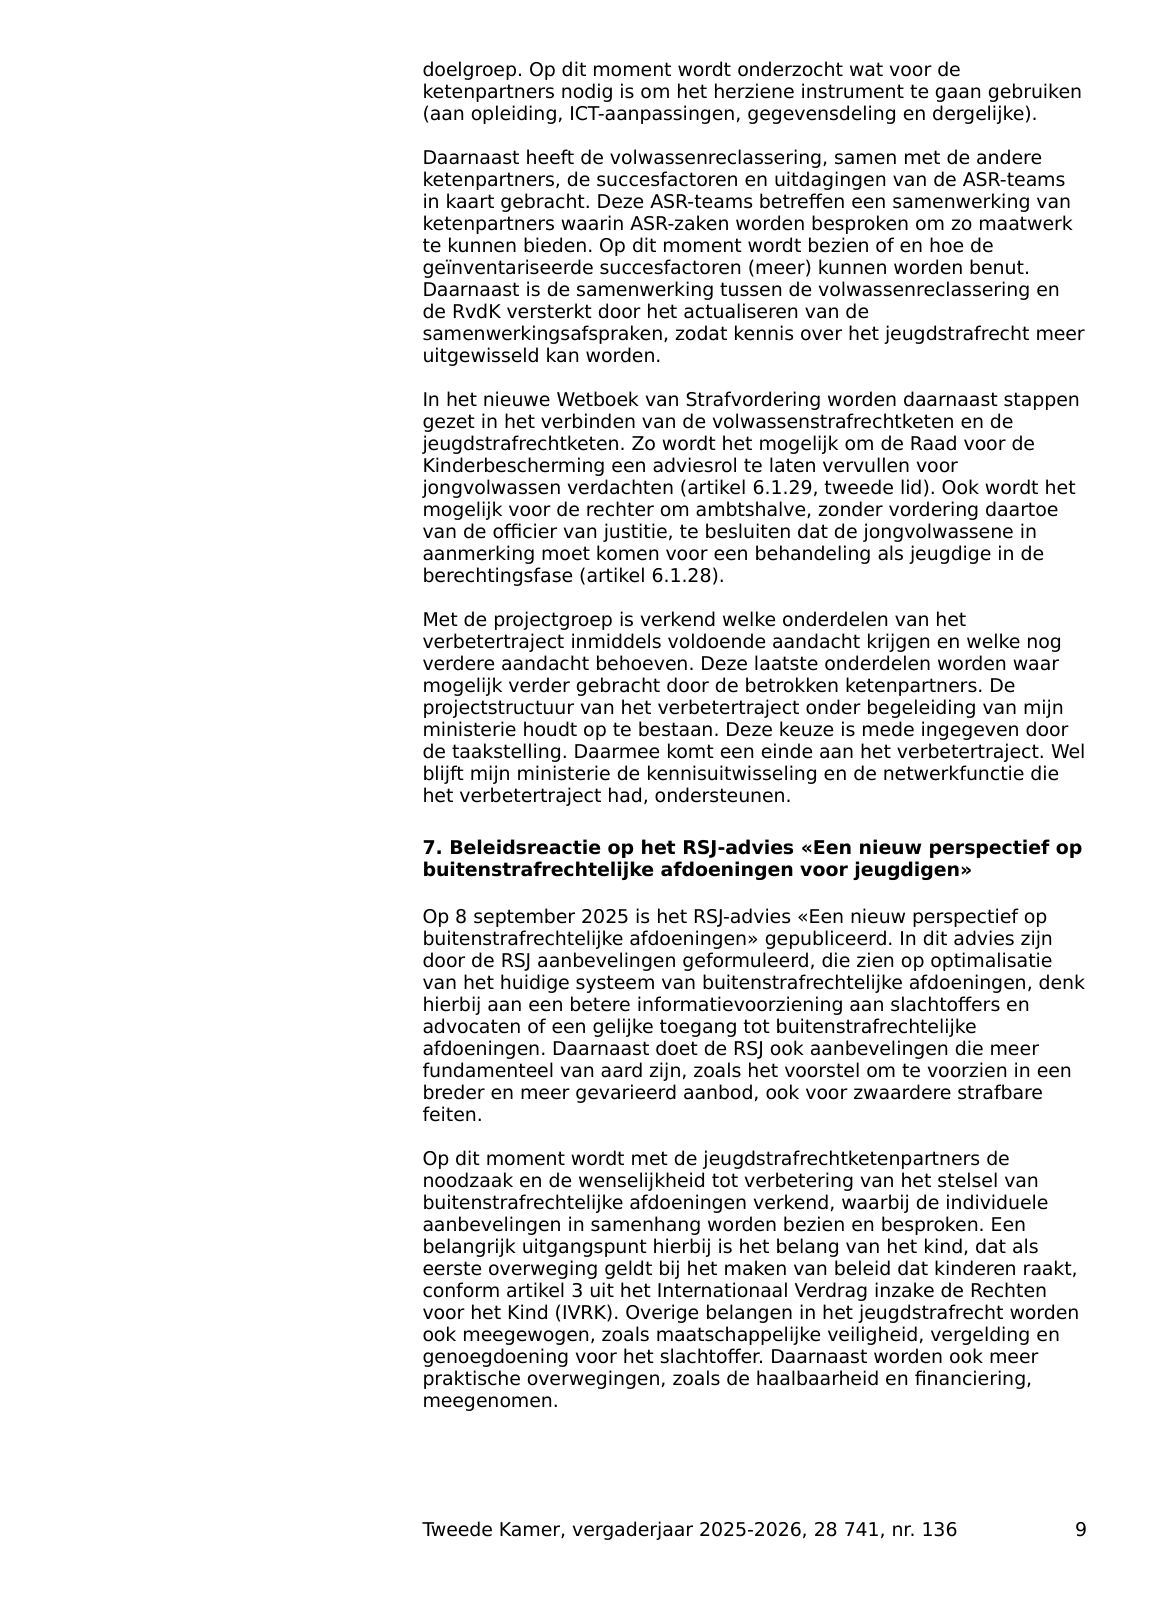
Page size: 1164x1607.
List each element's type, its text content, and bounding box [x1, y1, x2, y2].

text Daarnaast heeft de volwassenreclassering, samen met de andere ketenpartners, de succesfactoren en uitdagingen van de ASR-teams in kaart gebracht. Deze ASR-teams betreffen een samenwerking van ketenpartners waarin ASR-zaken worden besproken om zo maatwerk te kunnen bieden. Op dit moment wordt bezien of en hoe de geïnventariseerde succesfactoren (meer) kunnen worden benut. Daarnaast is de samenwerking tussen de volwassenreclassering en de RvdK versterkt door het actualiseren van de samenwerkingsafspraken, zodat kennis over het jeugdstrafrecht meer uitgewisseld kan worden. [422, 147, 1087, 367]
text Op 8 september 2025 is het RSJ-advies «Een nieuw perspectief op buitenstrafrechtelijke afdoeningen» gepubliceerd. In dit advies zijn door de RSJ aanbevelingen geformuleerd, die zien op optimalisatie van het huidige systeem van buitenstrafrechtelijke afdoeningen, denk hierbij aan een betere informatievoorziening aan slachtoffers en advocaten of een gelijke toegang tot buitenstrafrechtelijke afdoeningen. Daarnaast doet de RSJ ook aanbevelingen die meer fundamenteel van aard zijn, zoals het voorstel om te voorzien in een breder en meer gevarieerd aanbod, ook voor zwaardere strafbare feiten. [422, 906, 1087, 1126]
text Op dit moment wordt met de jeugdstrafrechtketenpartners de noodzaak en de wenselijkheid tot verbetering van het stelsel van buitenstrafrechtelijke afdoeningen verkend, waarbij de individuele aanbevelingen in samenhang worden bezien en besproken. Een belangrijk uitgangspunt hierbij is het belang van het kind, dat als eerste overweging geldt bij het maken van beleid dat kinderen raakt, conform artikel 3 uit het Internationaal Verdrag inzake de Rechten voor het Kind (IVRK). Overige belangen in het jeugdstrafrecht worden ook meegewogen, zoals maatschappelijke veiligheid, vergelding en genoegdoening voor het slachtoffer. Daarnaast worden ook meer praktische overwegingen, zoals de haalbaarheid en financiering, meegenomen. [422, 1148, 1087, 1412]
text In het nieuwe Wetboek van Strafvordering worden daarnaast stappen gezet in het verbinden van de volwassenstrafrechtketen en de jeugdstrafrechtketen. Zo wordt het mogelijk om de Raad voor de Kinderbescherming een adviesrol te laten vervullen voor jongvolwassen verdachten (artikel 6.1.29, tweede lid). Ook wordt het mogelijk voor de rechter om ambtshalve, zonder vordering daartoe van de officier van justitie, te besluiten dat de jongvolwassene in aanmerking moet komen voor een behandeling als jeugdige in de berechtingsfase (artikel 6.1.28). [422, 389, 1087, 587]
subtitle 7. Beleidsreactie op het RSJ-advies «Een nieuw perspectief op buitenstrafrechtelijke afdoeningen voor jeugdigen» [422, 837, 1087, 881]
text Met de projectgroep is verkend welke onderdelen van het verbetertraject inmiddels voldoende aandacht krijgen en welke nog verdere aandacht behoeven. Deze laatste onderdelen worden waar mogelijk verder gebracht door de betrokken ketenpartners. De projectstructuur van het verbetertraject onder begeleiding van mijn ministerie houdt op te bestaan. Deze keuze is mede ingegeven door de taakstelling. Daarmee komt een einde aan het verbetertraject. Wel blijft mijn ministerie de kennisuitwisseling en de netwerkfunctie die het verbetertraject had, ondersteunen. [422, 609, 1087, 807]
text doelgroep. Op dit moment wordt onderzocht wat voor de ketenpartners nodig is om het herziene instrument te gaan gebruiken (aan opleiding, ICT-aanpassingen, gegevensdeling en dergelijke). [422, 59, 1087, 125]
